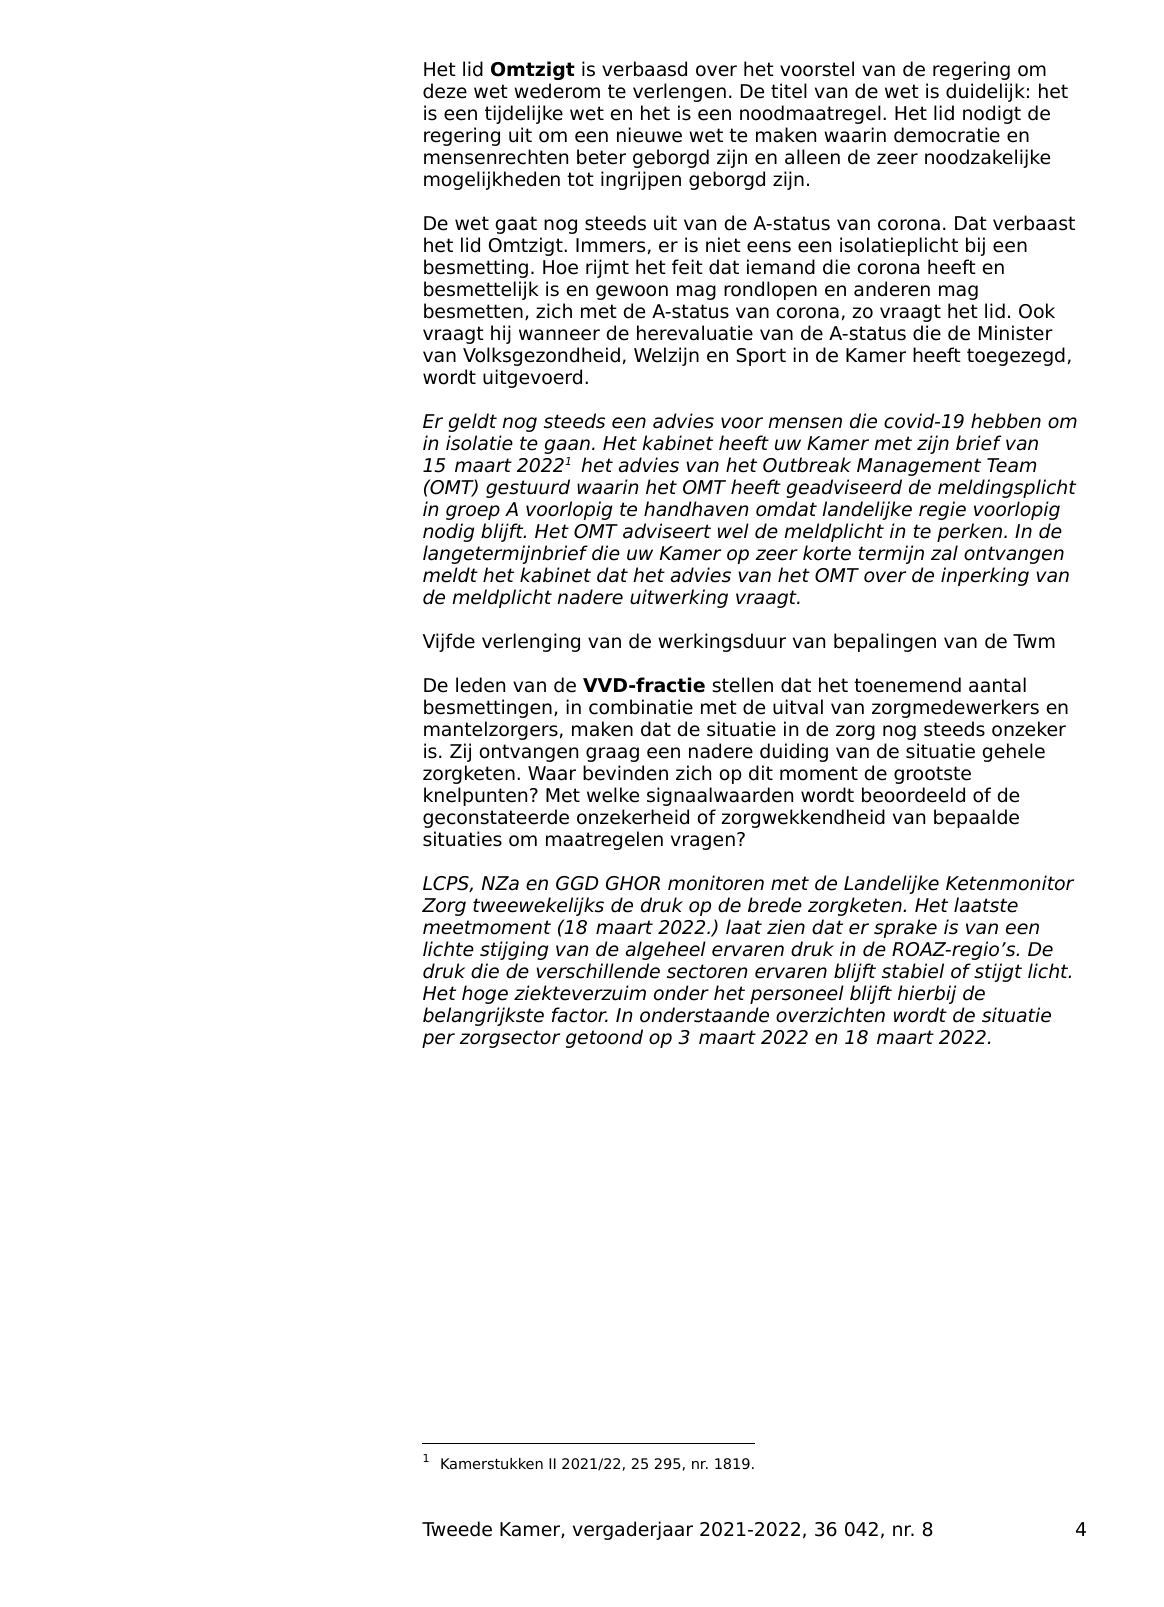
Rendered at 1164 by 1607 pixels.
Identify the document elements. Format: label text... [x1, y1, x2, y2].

text LCPS, NZa en GGD GHOR monitoren met de Landelijke Ketenmonitor Zorg tweewekelijks de druk op de brede zorgketen. Het laatste meetmoment (18 maart 2022.) laat zien dat er sprake is van een lichte stijging van de algeheel ervaren druk in de ROAZ-regio’s. De druk die de verschillende sectoren ervaren blijft stabiel of stijgt licht. Het hoge ziekteverzuim onder het personeel blijft hierbij de belangrijkste factor. In onderstaande overzichten wordt de situatie per zorgsector getoond op 3 maart 2022 en 18 maart 2022. [422, 873, 1087, 1049]
text Er geldt nog steeds een advies voor mensen die covid-19 hebben om in isolatie te gaan. Het kabinet heeft uw Kamer met zijn brief van 15 maart 2022 het advies van het Outbreak Management Team (OMT) gestuurd waarin het OMT heeft geadviseerd de meldingsplicht in groep A voorlopig te handhaven omdat landelijke regie voorlopig nodig blijft. Het OMT adviseert wel de meldplicht in te perken. In de langetermijnbrief die uw Kamer op zeer korte termijn zal ontvangen meldt het kabinet dat het advies van het OMT over de inperking van de meldplicht nadere uitwerking vraagt. [422, 411, 1087, 609]
text Vijfde verlenging van de werkingsduur van bepalingen van de Twm [422, 631, 1087, 653]
text De wet gaat nog steeds uit van de A-status van corona. Dat verbaast het lid Omtzigt. Immers, er is niet eens een isolatieplicht bij een besmetting. Hoe rijmt het feit dat iemand die corona heeft en besmettelijk is en gewoon mag rondlopen en anderen mag besmetten, zich met de A-status van corona, zo vraagt het lid. Ook vraagt hij wanneer de herevaluatie van de A-status die de Minister van Volksgezondheid, Welzijn en Sport in de Kamer heeft toegezegd, wordt uitgevoerd. [422, 213, 1087, 389]
text Kamerstukken II 2021/22, 25 295, nr. 1819. [422, 1452, 1087, 1474]
text De leden van de VVD-fractie stellen dat het toenemend aantal besmettingen, in combinatie met de uitval van zorgmedewerkers en mantelzorgers, maken dat de situatie in de zorg nog steeds onzeker is. Zij ontvangen graag een nadere duiding van de situatie gehele zorgketen. Waar bevinden zich op dit moment de grootste knelpunten? Met welke signaalwaarden wordt beoordeeld of de geconstateerde onzekerheid of zorgwekkendheid van bepaalde situaties om maatregelen vragen? [422, 675, 1087, 851]
text Het lid Omtzigt is verbaasd over het voorstel van de regering om deze wet wederom te verlengen. De titel van de wet is duidelijk: het is een tijdelijke wet en het is een noodmaatregel. Het lid nodigt de regering uit om een nieuwe wet te maken waarin democratie en mensenrechten beter geborgd zijn en alleen de zeer noodzakelijke mogelijkheden tot ingrijpen geborgd zijn. [422, 59, 1087, 191]
